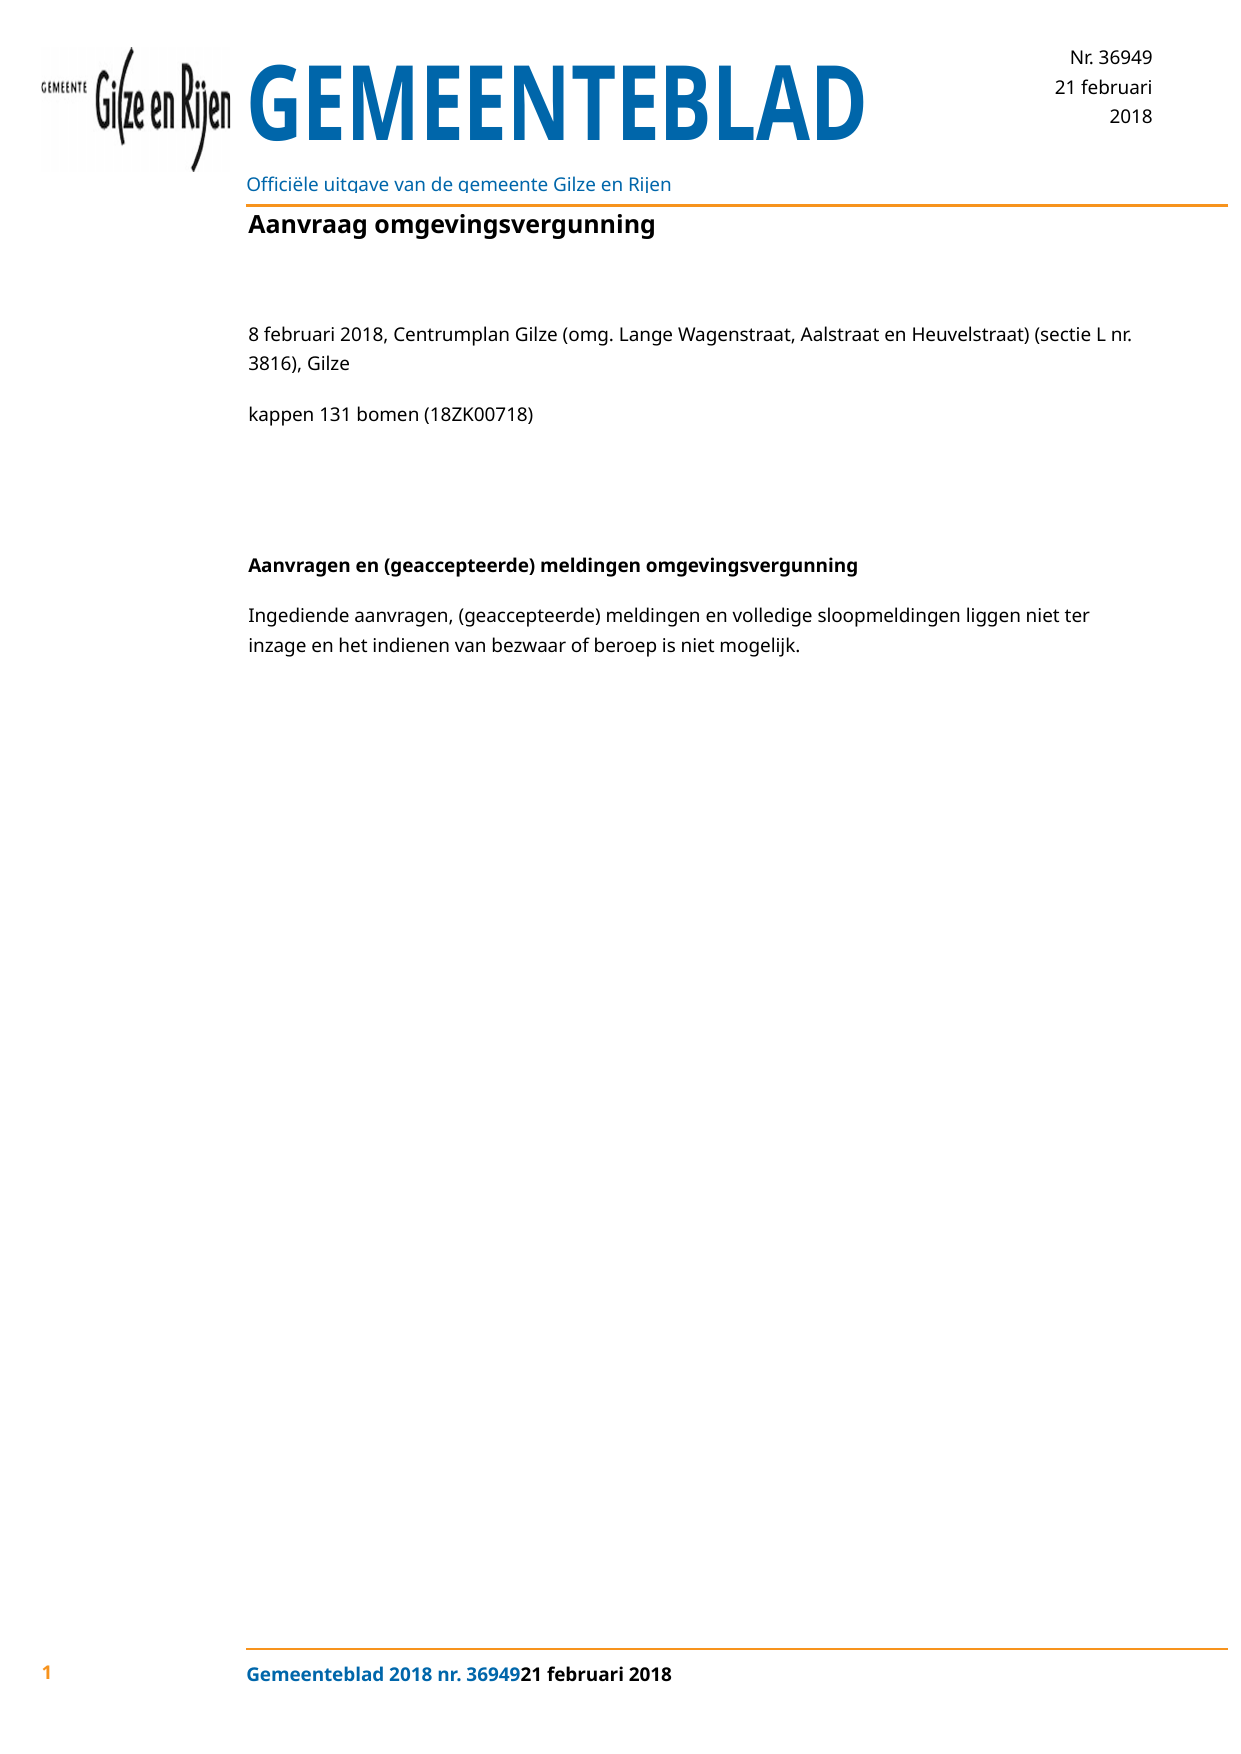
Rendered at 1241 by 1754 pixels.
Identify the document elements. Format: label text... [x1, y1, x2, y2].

text Aanvraag omgevingsvergunning [248, 207, 1152, 241]
picture [41, 47, 231, 172]
text 8 februari 2018, Centrumplan Gilze (omg. Lange Wagenstraat, Aalstraat en Heuvelstraat) (sectie L nr. 3816), Gilze [248, 321, 1152, 376]
text Ingediende aanvragen, (geaccepteerde) meldingen en volledige sloopmeldingen liggen niet ter inzage en het indienen van bezwaar of beroep is niet mogelijk. [248, 602, 1152, 658]
text kappen 131 bomen (18ZK00718) [248, 401, 1152, 426]
text Aanvragen en (geaccepteerde) meldingen omgevingsvergunning [248, 552, 1152, 578]
